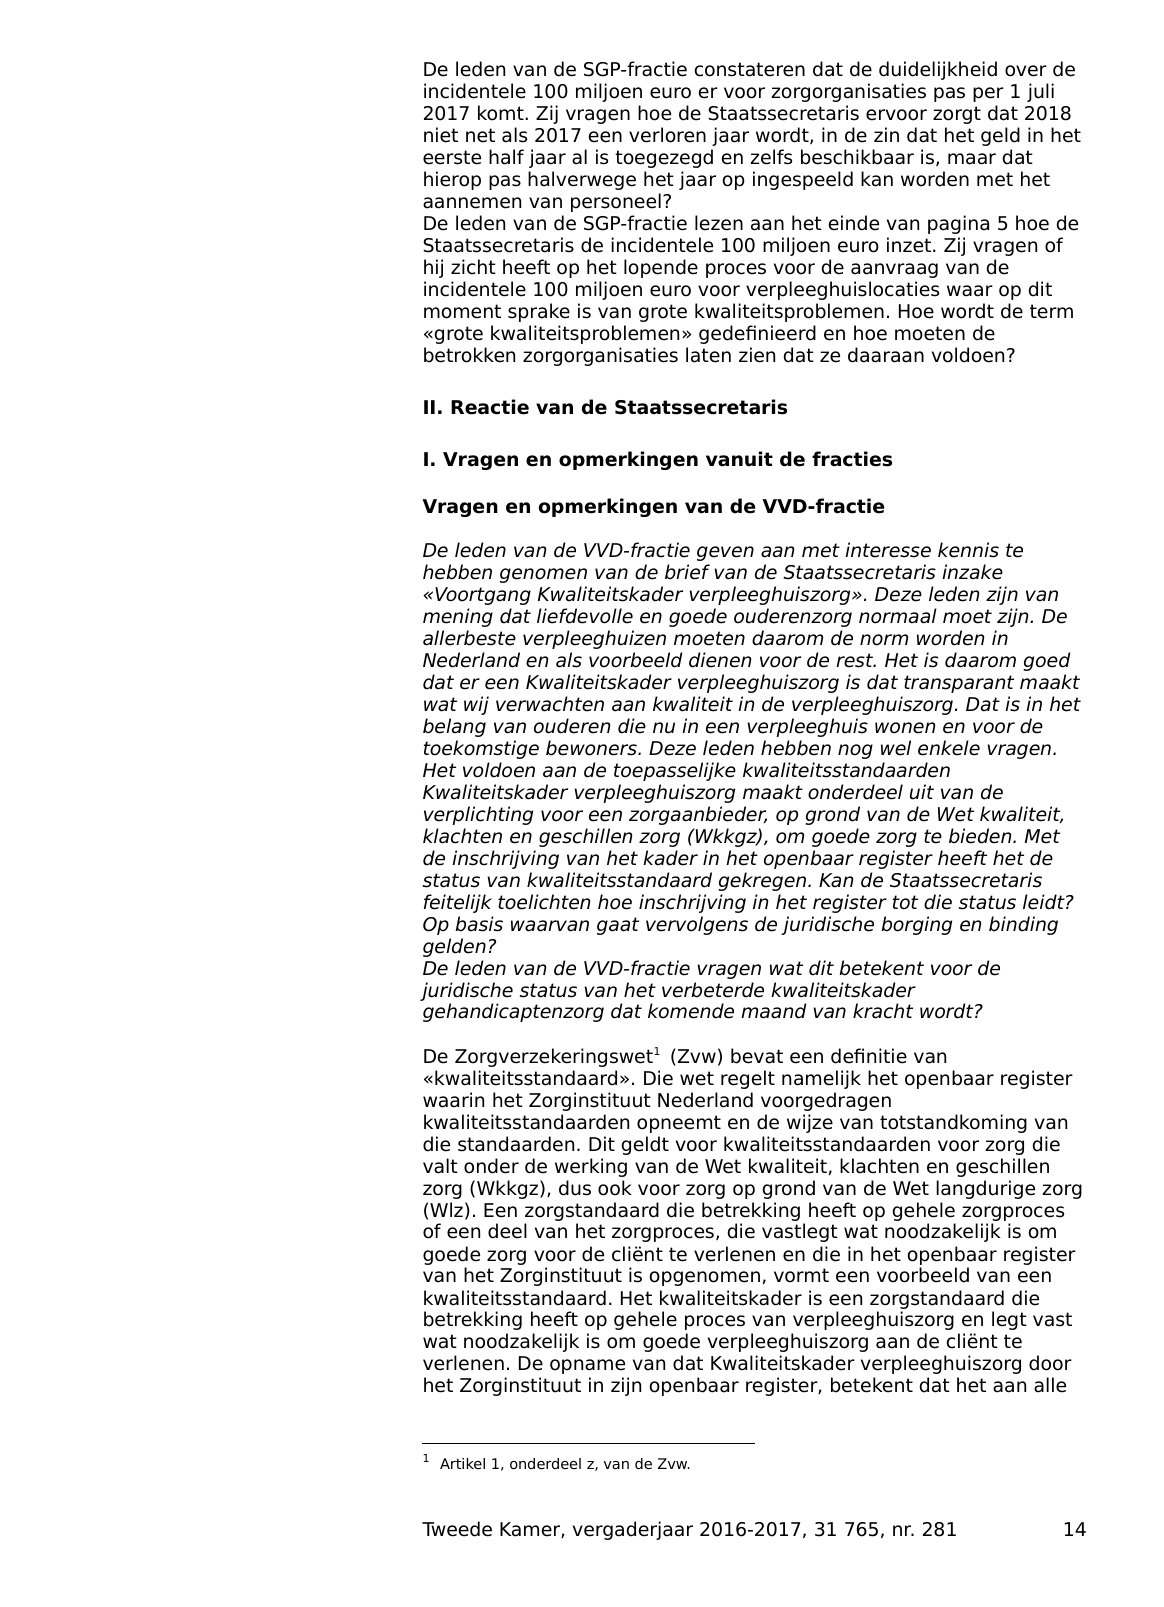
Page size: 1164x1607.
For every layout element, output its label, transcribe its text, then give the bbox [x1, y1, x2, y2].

subtitle I. Vragen en opmerkingen vanuit de fracties [422, 449, 1087, 471]
text De leden van de SGP-fractie constateren dat de duidelijkheid over de incidentele 100 miljoen euro er voor zorgorganisaties pas per 1 juli 2017 komt. Zij vragen hoe de Staatssecretaris ervoor zorgt dat 2018 niet net als 2017 een verloren jaar wordt, in de zin dat het geld in het eerste half jaar al is toegezegd en zelfs beschikbaar is, maar dat hierop pas halverwege het jaar op ingespeeld kan worden met het aannemen van personeel? [422, 59, 1087, 213]
text De leden van de SGP-fractie lezen aan het einde van pagina 5 hoe de Staatssecretaris de incidentele 100 miljoen euro inzet. Zij vragen of hij zicht heeft op het lopende proces voor de aanvraag van de incidentele 100 miljoen euro voor verpleeghuislocaties waar op dit moment sprake is van grote kwaliteitsproblemen. Hoe wordt de term «grote kwaliteitsproblemen» gedefinieerd en hoe moeten de betrokken zorgorganisaties laten zien dat ze daaraan voldoen? [422, 213, 1087, 367]
text De leden van de VVD-fractie geven aan met interesse kennis te hebben genomen van de brief van de Staatssecretaris inzake «Voortgang Kwaliteitskader verpleeghuiszorg». Deze leden zijn van mening dat liefdevolle en goede ouderenzorg normaal moet zijn. De allerbeste verpleeghuizen moeten daarom de norm worden in Nederland en als voorbeeld dienen voor de rest. Het is daarom goed dat er een Kwaliteitskader verpleeghuiszorg is dat transparant maakt wat wij verwachten aan kwaliteit in de verpleeghuiszorg. Dat is in het belang van ouderen die nu in een verpleeghuis wonen en voor de toekomstige bewoners. Deze leden hebben nog wel enkele vragen. [422, 540, 1087, 760]
subtitle Vragen en opmerkingen van de VVD-fractie [422, 496, 1087, 518]
text De leden van de VVD-fractie vragen wat dit betekent voor de juridische status van het verbeterde kwaliteitskader gehandicaptenzorg dat komende maand van kracht wordt? [422, 957, 1087, 1023]
text Artikel 1, onderdeel z, van de Zvw. [422, 1452, 1087, 1474]
subtitle II. Reactie van de Staatssecretaris [422, 397, 1087, 419]
text Het voldoen aan de toepasselijke kwaliteitsstandaarden Kwaliteitskader verpleeghuiszorg maakt onderdeel uit van de verplichting voor een zorgaanbieder, op grond van de Wet kwaliteit, klachten en geschillen zorg (Wkkgz), om goede zorg te bieden. Met de inschrijving van het kader in het openbaar register heeft het de status van kwaliteitsstandaard gekregen. Kan de Staatssecretaris feitelijk toelichten hoe inschrijving in het register tot die status leidt? Op basis waarvan gaat vervolgens de juridische borging en binding gelden? [422, 760, 1087, 957]
text De Zorgverzekeringswet (Zvw) bevat een definitie van «kwaliteitsstandaard». Die wet regelt namelijk het openbaar register waarin het Zorginstituut Nederland voorgedragen kwaliteitsstandaarden opneemt en de wijze van totstandkoming van die standaarden. Dit geldt voor kwaliteitsstandaarden voor zorg die valt onder de werking van de Wet kwaliteit, klachten en geschillen zorg (Wkkgz), dus ook voor zorg op grond van de Wet langdurige zorg (Wlz). Een zorgstandaard die betrekking heeft op gehele zorgproces of een deel van het zorgproces, die vastlegt wat noodzakelijk is om goede zorg voor de cliënt te verlenen en die in het openbaar register van het Zorginstituut is opgenomen, vormt een voorbeeld van een kwaliteitsstandaard. Het kwaliteitskader is een zorgstandaard die betrekking heeft op gehele proces van verpleeghuiszorg en legt vast wat noodzakelijk is om goede verpleeghuiszorg aan de cliënt te verlenen. De opname van dat Kwaliteitskader verpleeghuiszorg door het Zorginstituut in zijn openbaar register, betekent dat het aan alle [422, 1046, 1087, 1397]
